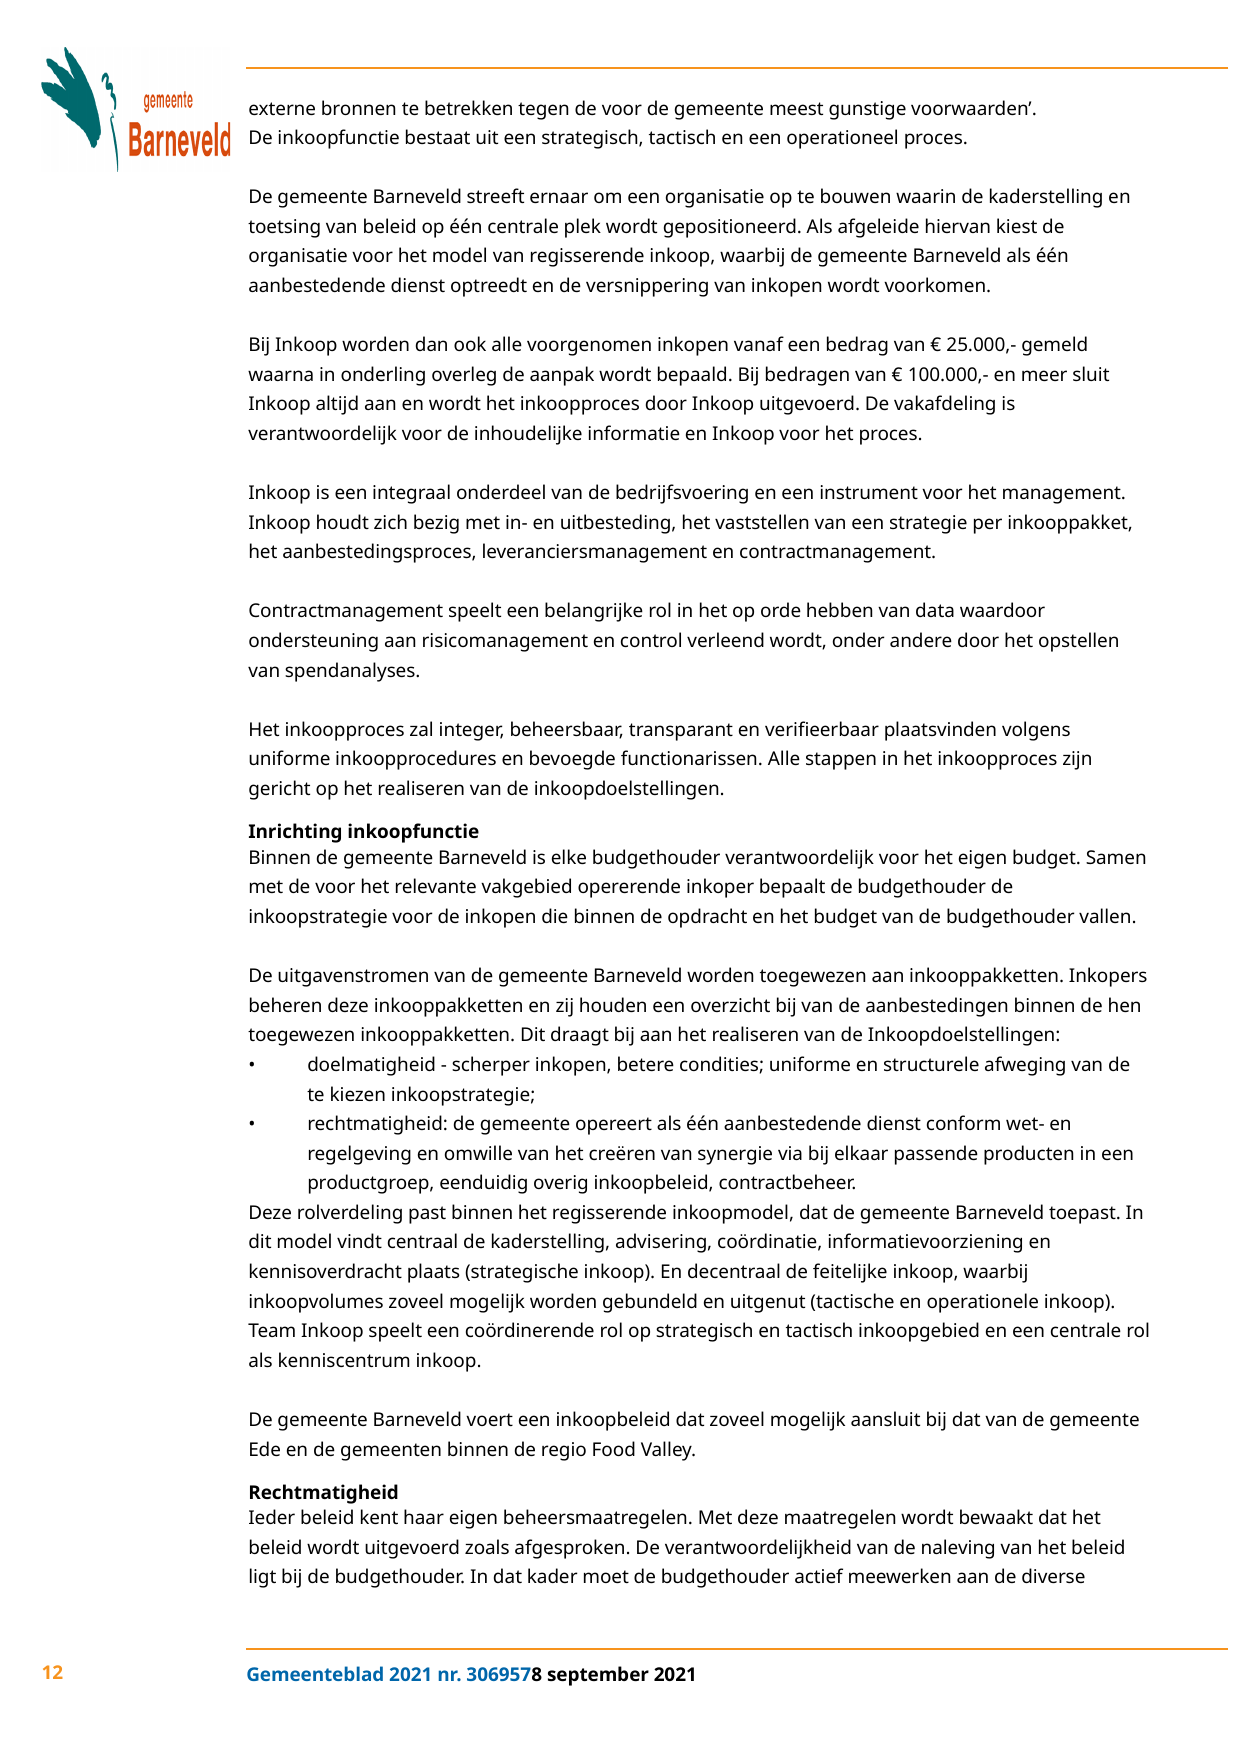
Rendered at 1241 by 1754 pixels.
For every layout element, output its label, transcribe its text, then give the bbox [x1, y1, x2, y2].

text Het inkoopproces zal integer, beheersbaar, transparant en verifieerbaar plaatsvinden volgens uniforme inkoopprocedures en bevoegde functionarissen. Alle stappen in het inkoopproces zijn gericht op het realiseren van de inkoopdoelstellingen. [248, 716, 1152, 801]
text Rechtmatigheid [248, 1479, 1152, 1504]
text De gemeente Barneveld streeft ernaar om een organisatie op te bouwen waarin de kaderstelling en toetsing van beleid op één centrale plek wordt gepositioneerd. Als afgeleide hiervan kiest de organisatie voor het model van regisserende inkoop, waarbij de gemeente Barneveld als één aanbestedende dienst optreedt en de versnippering van inkopen wordt voorkomen. [248, 183, 1152, 298]
text De uitgavenstromen van de gemeente Barneveld worden toegewezen aan inkooppakketten. Inkopers beheren deze inkooppakketten en zij houden een overzicht bij van de aanbestedingen binnen de hen toegewezen inkooppakketten. Dit draagt bij aan het realiseren van de Inkoopdoelstellingen: [248, 962, 1152, 1047]
text Deze rolverdeling past binnen het regisserende inkoopmodel, dat de gemeente Barneveld toepast. In dit model vindt centraal de kaderstelling, advisering, coördinatie, informatievoorziening en kennisoverdracht plaats (strategische inkoop). En decentraal de feitelijke inkoop, waarbij inkoopvolumes zoveel mogelijk worden gebundeld en uitgenut (tactische en operationele inkoop). Team Inkoop speelt een coördinerende rol op strategisch en tactisch inkoopgebied en een centrale rol als kenniscentrum inkoop. [248, 1199, 1152, 1373]
text Ieder beleid kent haar eigen beheersmaatregelen. Met deze maatregelen wordt bewaakt dat het beleid wordt uitgevoerd zoals afgesproken. De verantwoordelijkheid van de naleving van het beleid ligt bij de budgethouder. In dat kader moet de budgethouder actief meewerken aan de diverse [248, 1504, 1152, 1589]
list doelmatigheid - scherper inkopen, betere condities; uniforme en structurele afweging van de te kiezen inkoopstrategie; [248, 1051, 1152, 1106]
text De gemeente Barneveld voert een inkoopbeleid dat zoveel mogelijk aansluit bij dat van de gemeente Ede en de gemeenten binnen de regio Food Valley. [248, 1406, 1152, 1461]
text externe bronnen te betrekken tegen de voor de gemeente meest gunstige voorwaarden’. [248, 95, 1152, 121]
picture [41, 47, 231, 172]
text Inkoop is een integraal onderdeel van de bedrijfsvoering en een instrument voor het management. Inkoop houdt zich bezig met in- en uitbesteding, het vaststellen van een strategie per inkooppakket, het aanbestedingsproces, leveranciersmanagement en contractmanagement. [248, 479, 1152, 564]
text Bij Inkoop worden dan ook alle voorgenomen inkopen vanaf een bedrag van € 25.000,- gemeld waarna in onderling overleg de aanpak wordt bepaald. Bij bedragen van € 100.000,- en meer sluit Inkoop altijd aan en wordt het inkoopproces door Inkoop uitgevoerd. De vakafdeling is verantwoordelijk voor de inhoudelijke informatie en Inkoop voor het proces. [248, 331, 1152, 446]
text Binnen de gemeente Barneveld is elke budgethouder verantwoordelijk voor het eigen budget. Samen met de voor het relevante vakgebied opererende inkoper bepaalt de budgethouder de inkoopstrategie voor de inkopen die binnen de opdracht en het budget van de budgethouder vallen. [248, 844, 1152, 929]
text Inrichting inkoopfunctie [248, 818, 1152, 844]
text De inkoopfunctie bestaat uit een strategisch, tactisch en een operationeel proces. [248, 124, 1152, 150]
list rechtmatigheid: de gemeente opereert als één aanbestedende dienst conform wet- en regelgeving en omwille van het creëren van synergie via bij elkaar passende producten in een productgroep, eenduidig overig inkoopbeleid, contractbeheer. [248, 1110, 1152, 1195]
text Contractmanagement speelt een belangrijke rol in het op orde hebben van data waardoor ondersteuning aan risicomanagement en control verleend wordt, onder andere door het opstellen van spendanalyses. [248, 598, 1152, 683]
